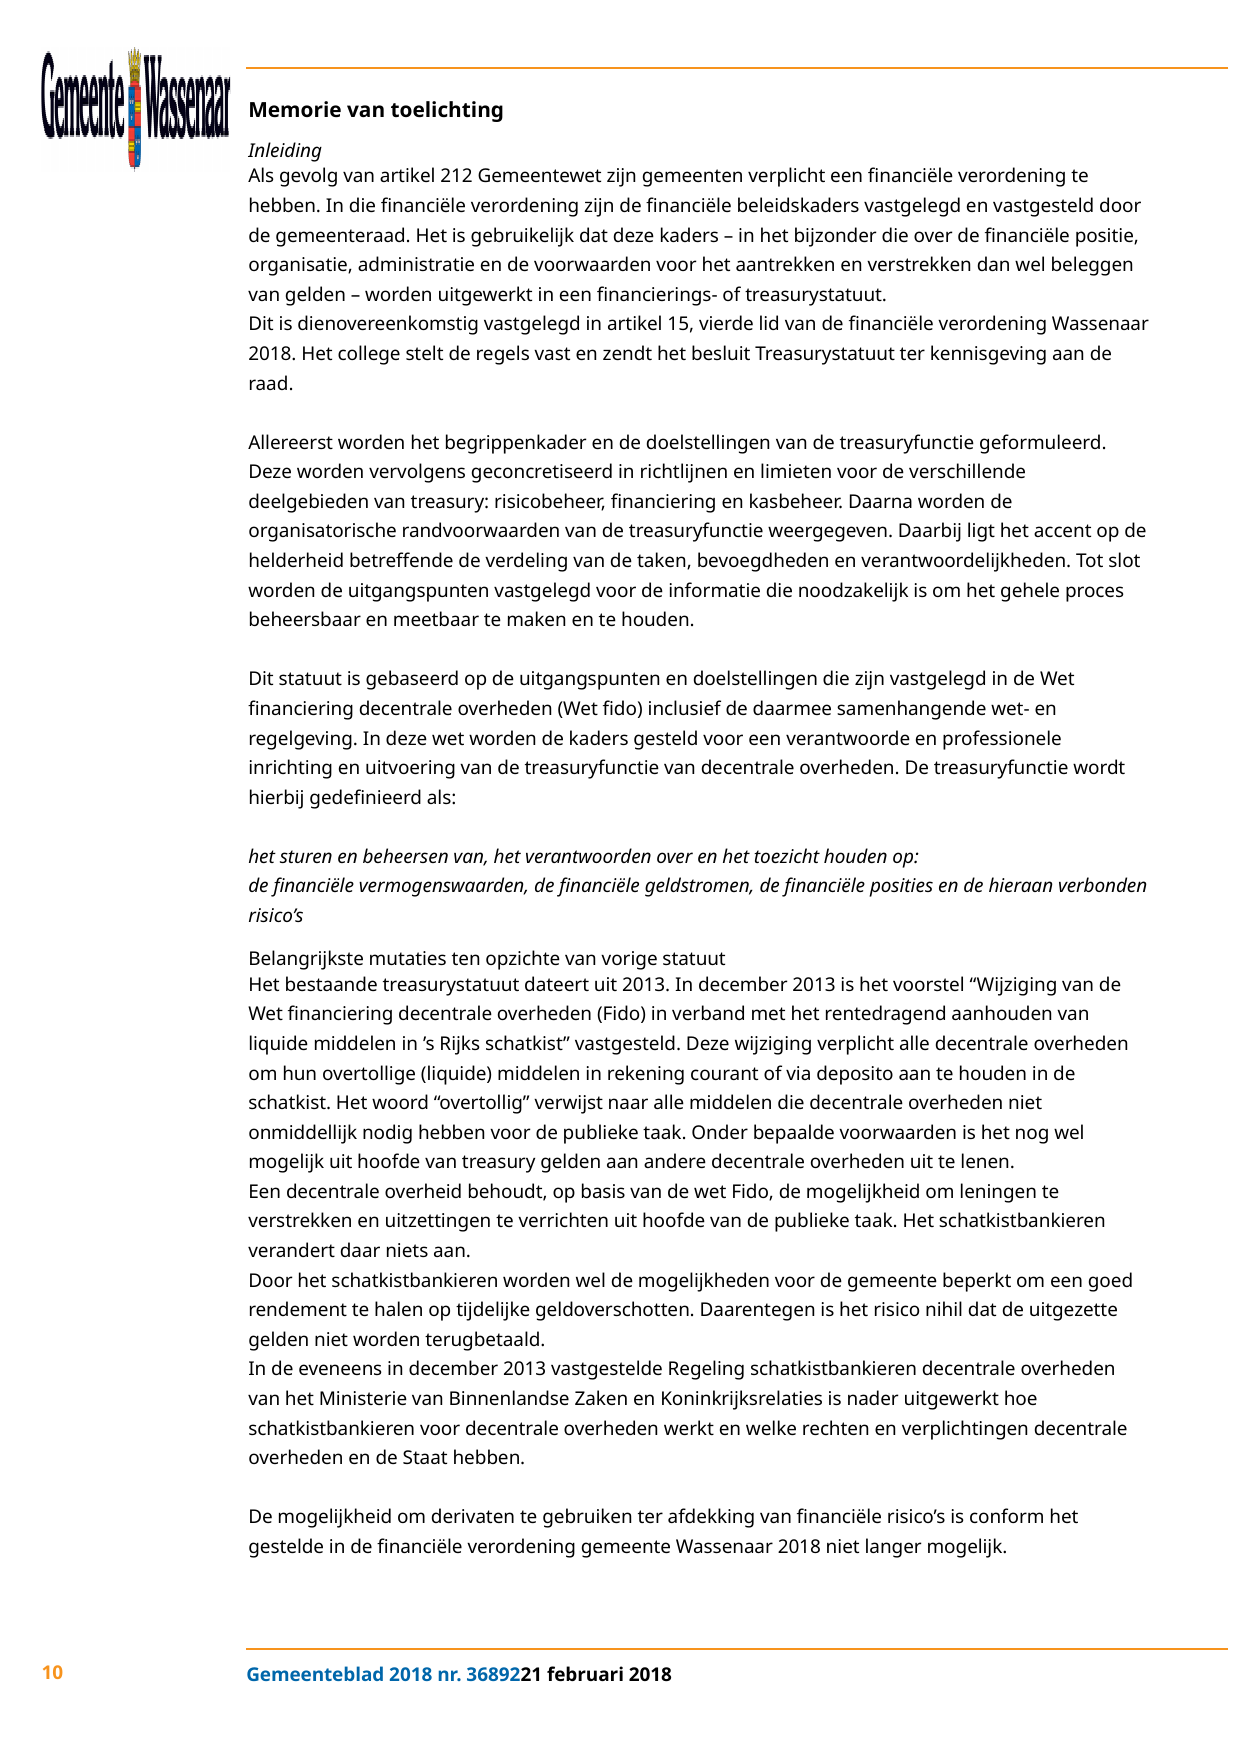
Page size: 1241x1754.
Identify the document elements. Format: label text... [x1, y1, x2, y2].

text Dit is dienovereenkomstig vastgelegd in artikel 15, vierde lid van de financiële verordening Wassenaar 2018. Het college stelt de regels vast en zendt het besluit Treasurystatuut ter kennisgeving aan de raad. [248, 311, 1152, 395]
text Het bestaande treasurystatuut dateert uit 2013. In december 2013 is het voorstel “Wijziging van de Wet financiering decentrale overheden (Fido) in verband met het rentedragend aanhouden van liquide middelen in ’s Rijks schatkist” vastgesteld. Deze wijziging verplicht alle decentrale overheden om hun overtollige (liquide) middelen in rekening courant of via deposito aan te houden in de schatkist. Het woord “overtollig” verwijst naar alle middelen die decentrale overheden niet onmiddellijk nodig hebben voor de publieke taak. Onder bepaalde voorwaarden is het nog wel mogelijk uit hoofde van treasury gelden aan andere decentrale overheden uit te lenen. [248, 971, 1152, 1174]
text Memorie van toelichting [248, 95, 1152, 123]
text Door het schatkistbankieren worden wel de mogelijkheden voor de gemeente beperkt om een goed rendement te halen op tijdelijke geldoverschotten. Daarentegen is het risico nihil dat de uitgezette gelden niet worden terugbetaald. [248, 1267, 1152, 1352]
text Een decentrale overheid behoudt, op basis van de wet Fido, de mogelijkheid om leningen te verstrekken en uitzettingen te verrichten uit hoofde van de publieke taak. Het schatkistbankieren verandert daar niets aan. [248, 1178, 1152, 1263]
text de financiële vermogenswaarden, de financiële geldstromen, de financiële posities en de hieraan verbonden risico’s [248, 873, 1152, 928]
text Belangrijkste mutaties ten opzichte van vorige statuut [248, 945, 1152, 971]
text het sturen en beheersen van, het verantwoorden over en het toezicht houden op: [248, 843, 1152, 869]
picture [41, 47, 231, 172]
text Allereerst worden het begrippenkader en de doelstellingen van de treasuryfunctie geformuleerd. Deze worden vervolgens geconcretiseerd in richtlijnen en limieten voor de verschillende deelgebieden van treasury: risicobeheer, financiering en kasbeheer. Daarna worden de organisatorische randvoorwaarden van de treasuryfunctie weergegeven. Daarbij ligt het accent op de helderheid betreffende de verdeling van de taken, bevoegdheden en verantwoordelijkheden. Tot slot worden de uitgangspunten vastgelegd voor de informatie die noodzakelijk is om het gehele proces beheersbaar en meetbaar te maken en te houden. [248, 429, 1152, 632]
text In de eveneens in december 2013 vastgestelde Regeling schatkistbankieren decentrale overheden van het Ministerie van Binnenlandse Zaken en Koninkrijksrelaties is nader uitgewerkt hoe schatkistbankieren voor decentrale overheden werkt en welke rechten en verplichtingen decentrale overheden en de Staat hebben. [248, 1356, 1152, 1470]
text Als gevolg van artikel 212 Gemeentewet zijn gemeenten verplicht een financiële verordening te hebben. In die financiële verordening zijn de financiële beleidskaders vastgelegd en vastgesteld door de gemeenteraad. Het is gebruikelijk dat deze kaders – in het bijzonder die over de financiële positie, organisatie, administratie en de voorwaarden voor het aantrekken en verstrekken dan wel beleggen van gelden – worden uitgewerkt in een financierings- of treasurystatuut. [248, 163, 1152, 307]
text Inleiding [248, 137, 1152, 163]
text Dit statuut is gebaseerd op de uitgangspunten en doelstellingen die zijn vastgelegd in de Wet financiering decentrale overheden (Wet fido) inclusief de daarmee samenhangende wet- en regelgeving. In deze wet worden de kaders gesteld voor een verantwoorde en professionele inrichting en uitvoering van de treasuryfunctie van decentrale overheden. De treasuryfunctie wordt hierbij gedefinieerd als: [248, 666, 1152, 809]
text De mogelijkheid om derivaten te gebruiken ter afdekking van financiële risico’s is conform het gestelde in de financiële verordening gemeente Wassenaar 2018 niet langer mogelijk. [248, 1503, 1152, 1559]
